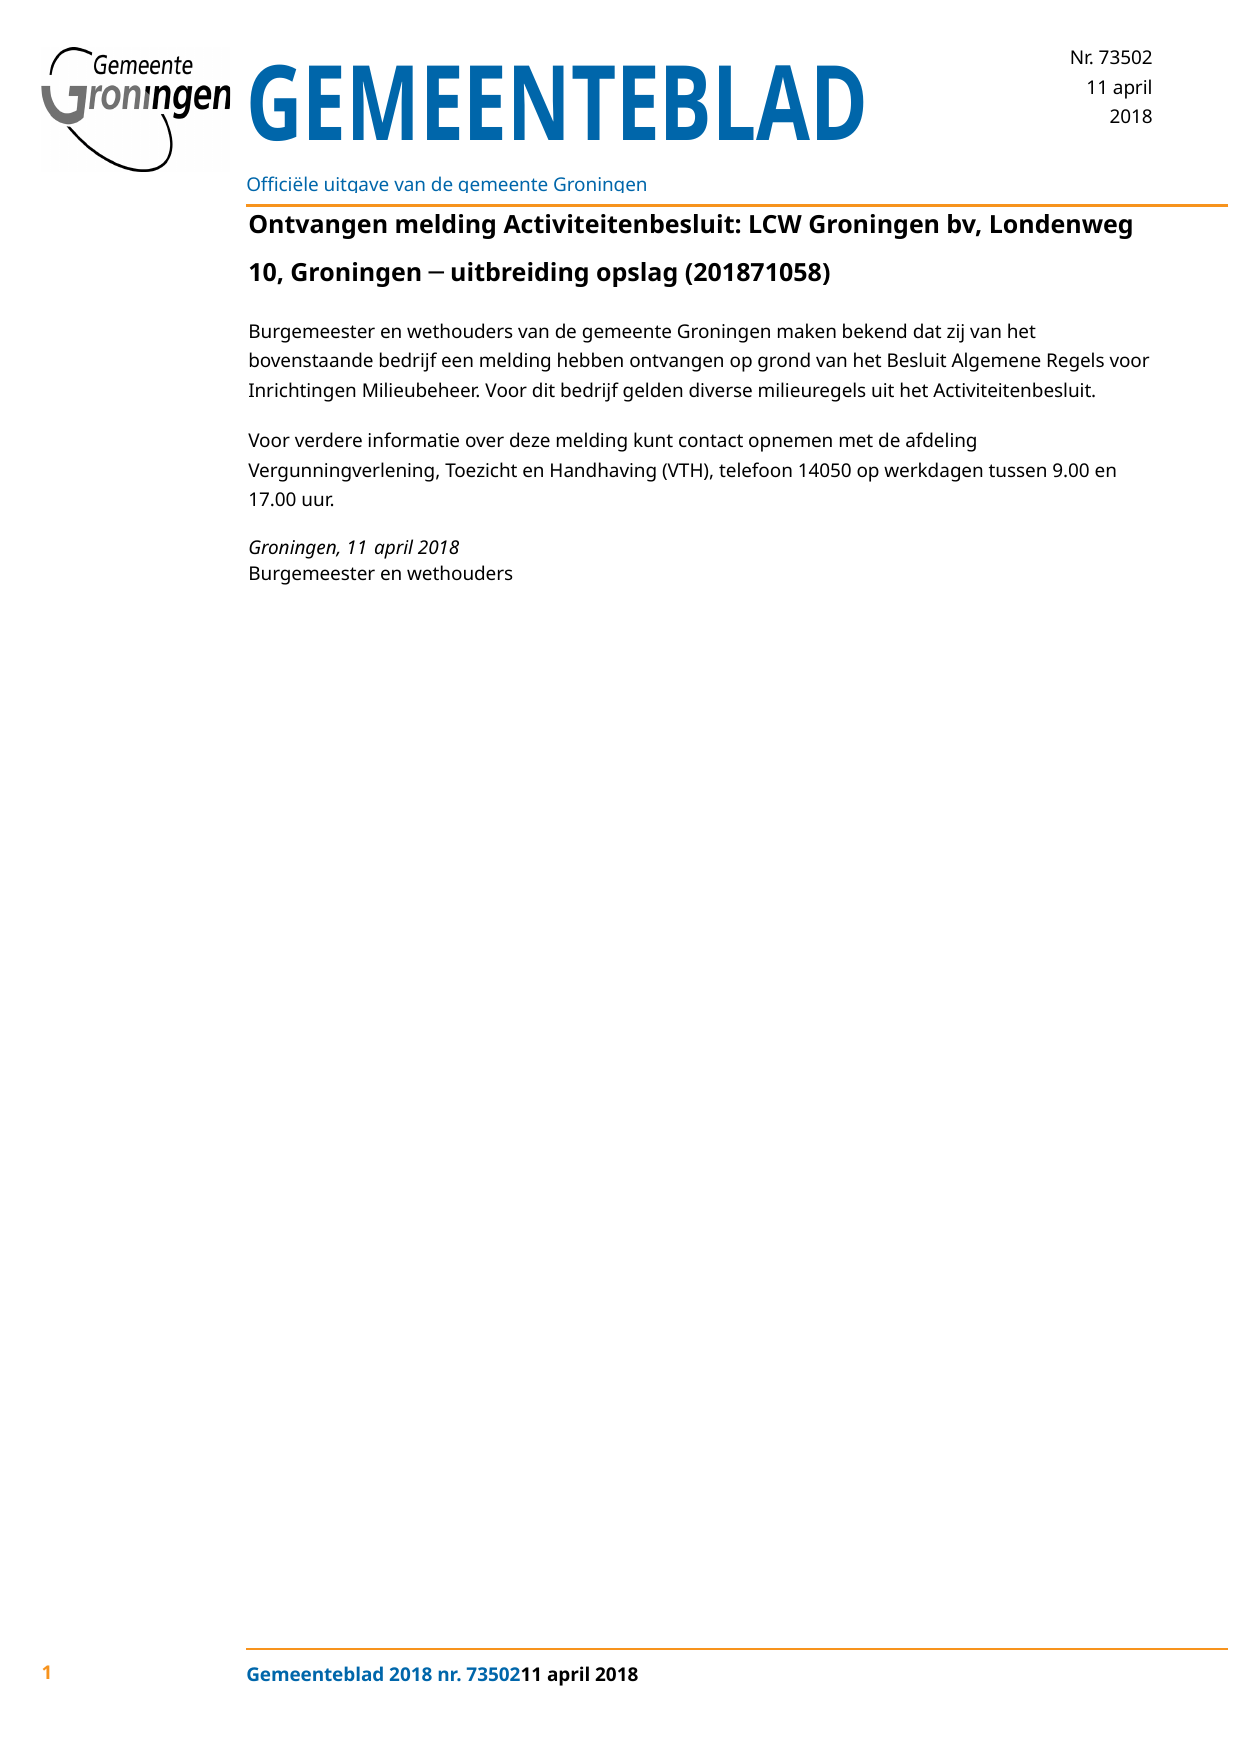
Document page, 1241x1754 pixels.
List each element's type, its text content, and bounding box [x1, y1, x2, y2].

text Groningen, 11 april 2018 [248, 534, 1152, 560]
text Burgemeester en wethouders van de gemeente Groningen maken bekend dat zij van het bovenstaande bedrijf een melding hebben ontvangen op grond van het Besluit Algemene Regels voor Inrichtingen Milieubeheer. Voor dit bedrijf gelden diverse milieuregels uit het Activiteitenbesluit. [248, 318, 1152, 403]
text Voor verdere informatie over deze melding kunt contact opnemen met de afdeling Vergunningverlening, Toezicht en Handhaving (VTH), telefoon 14050 op werkdagen tussen 9.00 en 17.00 uur. [248, 427, 1152, 512]
text Ontvangen melding Activiteitenbesluit: LCW Groningen bv, Londenweg 10, Groningen ─ uitbreiding opslag (201871058) [248, 207, 1152, 288]
picture [41, 47, 231, 172]
text Burgemeester en wethouders [248, 560, 1152, 586]
